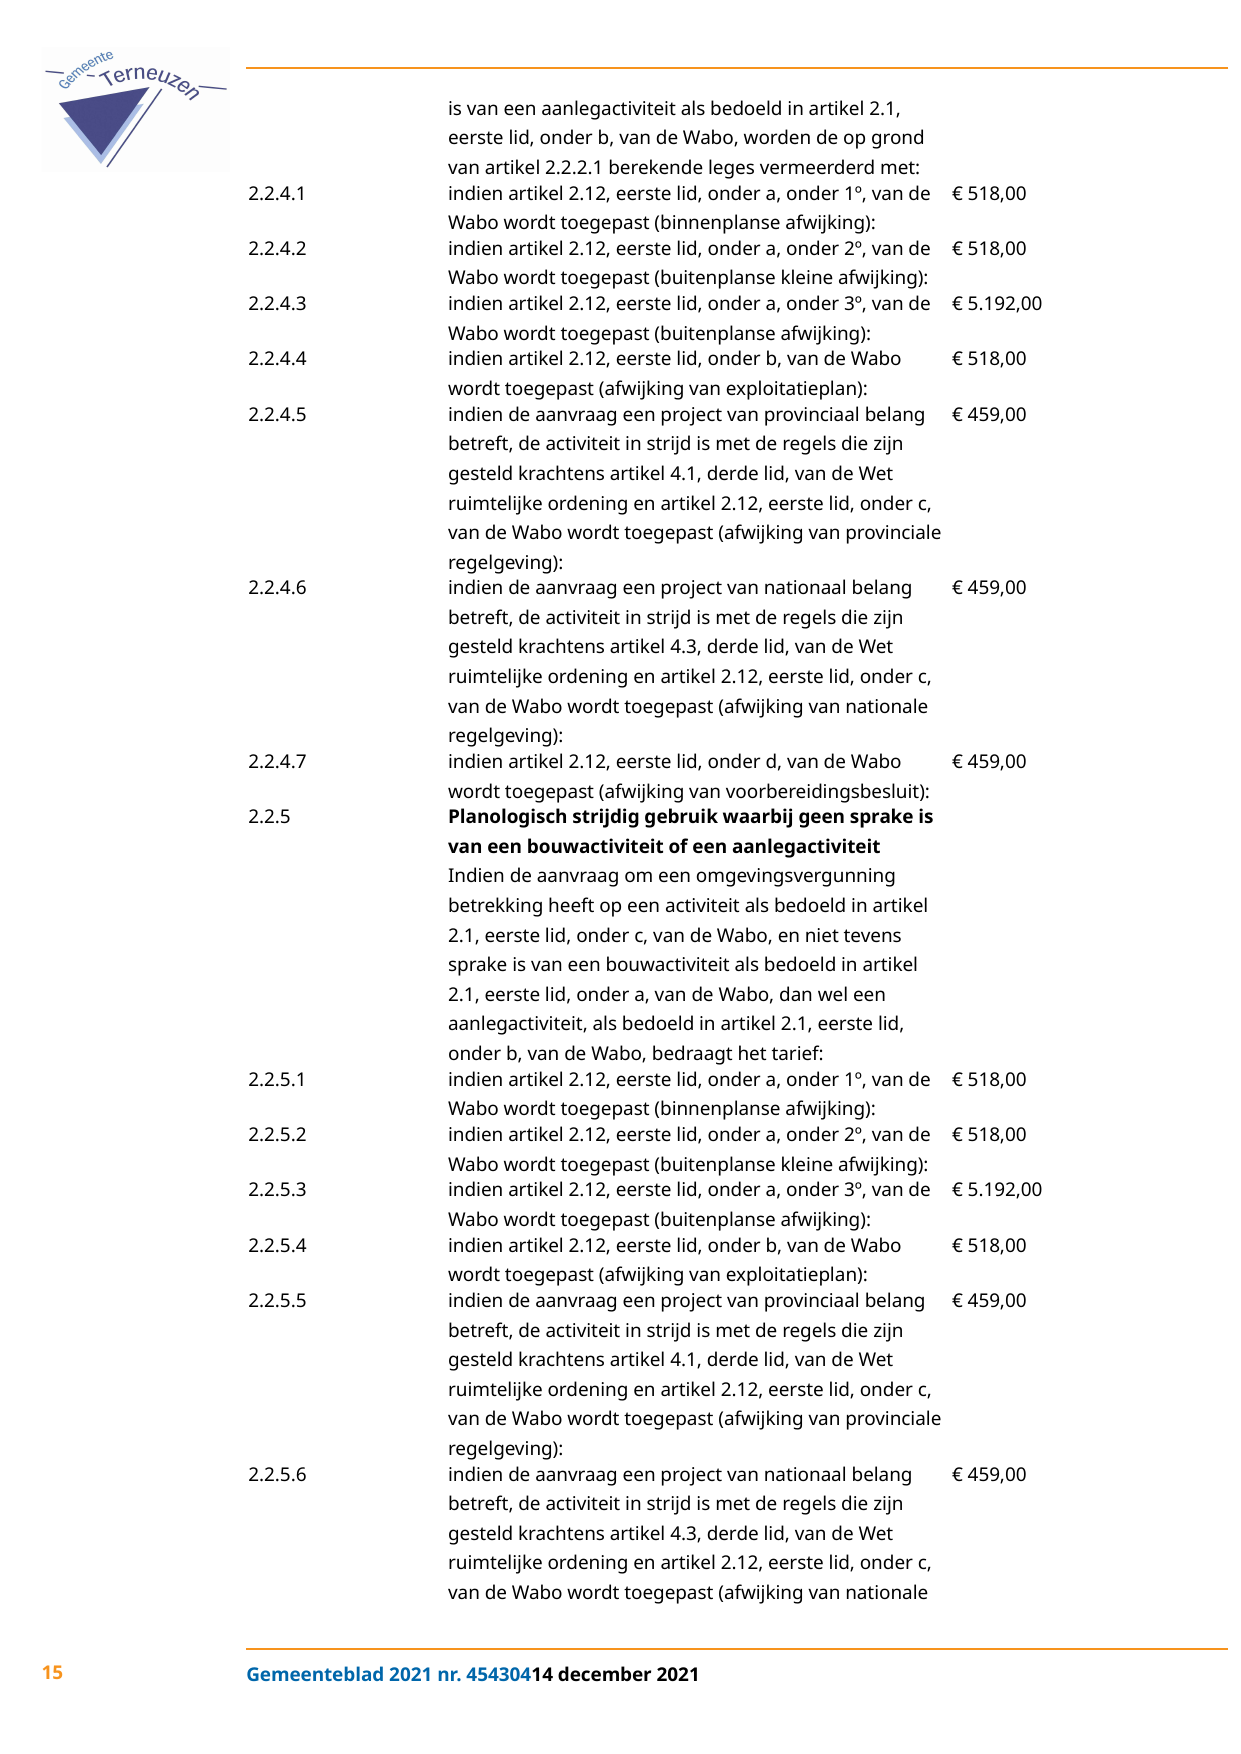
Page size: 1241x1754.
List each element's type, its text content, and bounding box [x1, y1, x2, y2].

picture [41, 47, 231, 172]
table_cell indien artikel 2.12, eerste lid, onder d, van de Wabo wordt toegepast (afwijking van voorbereidingsbesluit): [448, 748, 952, 803]
table_cell 2.2.5.3 [248, 1177, 448, 1232]
table_cell 2.2.4.3 [248, 290, 448, 346]
table_cell is van een aanlegactiviteit als bedoeld in artikel 2.1, eerste lid, onder b, van de Wabo, worden de op grond van artikel 2.2.2.1 berekende leges vermeerderd met: [448, 95, 952, 180]
table_cell indien artikel 2.12, eerste lid, onder b, van de Wabo wordt toegepast (afwijking van exploitatieplan): [448, 1232, 952, 1287]
table_cell indien de aanvraag een project van nationaal belang betreft, de activiteit in strijd is met de regels die zijn gesteld krachtens artikel 4.3, derde lid, van de Wet ruimtelijke ordening en artikel 2.12, eerste lid, onder c, van de Wabo wordt toegepast (afwijking van nationale [448, 1461, 952, 1605]
table_cell € 5.192,00 [952, 290, 1152, 346]
table_cell € 518,00 [952, 1232, 1152, 1287]
table_cell indien artikel 2.12, eerste lid, onder a, onder 2º, van de Wabo wordt toegepast (buitenplanse kleine afwijking): [448, 1121, 952, 1177]
table_cell indien de aanvraag een project van nationaal belang betreft, de activiteit in strijd is met de regels die zijn gesteld krachtens artikel 4.3, derde lid, van de Wet ruimtelijke ordening en artikel 2.12, eerste lid, onder c, van de Wabo wordt toegepast (afwijking van nationale regelgeving): [448, 575, 952, 748]
table_cell 2.2.5.5 [248, 1287, 448, 1461]
table_cell € 459,00 [952, 575, 1152, 748]
table_cell 2.2.4.1 [248, 180, 448, 235]
table_cell € 459,00 [952, 1287, 1152, 1461]
table_cell [248, 95, 448, 180]
table_cell € 459,00 [952, 401, 1152, 574]
table_cell 2.2.5 [248, 804, 448, 1066]
table_cell 2.2.5.6 [248, 1461, 448, 1605]
table_cell € 518,00 [952, 235, 1152, 290]
table_cell 2.2.5.1 [248, 1066, 448, 1121]
table_cell 2.2.4.4 [248, 346, 448, 401]
table_cell 2.2.5.4 [248, 1232, 448, 1287]
table_cell € 459,00 [952, 1461, 1152, 1605]
table_cell 2.2.5.2 [248, 1121, 448, 1177]
table_cell 2.2.4.2 [248, 235, 448, 290]
table_cell indien artikel 2.12, eerste lid, onder a, onder 1º, van de Wabo wordt toegepast (binnenplanse afwijking): [448, 1066, 952, 1121]
table_cell [952, 95, 1152, 180]
table_cell € 518,00 [952, 1066, 1152, 1121]
table_cell indien artikel 2.12, eerste lid, onder a, onder 2º, van de Wabo wordt toegepast (buitenplanse kleine afwijking): [448, 235, 952, 290]
table_cell 2.2.4.7 [248, 748, 448, 803]
table_cell indien artikel 2.12, eerste lid, onder a, onder 3º, van de Wabo wordt toegepast (buitenplanse afwijking): [448, 1177, 952, 1232]
table_cell € 518,00 [952, 1121, 1152, 1177]
table_cell indien de aanvraag een project van provinciaal belang betreft, de activiteit in strijd is met de regels die zijn gesteld krachtens artikel 4.1, derde lid, van de Wet ruimtelijke ordening en artikel 2.12, eerste lid, onder c, van de Wabo wordt toegepast (afwijking van provinciale regelgeving): [448, 1287, 952, 1461]
table_cell [952, 804, 1152, 1066]
table_cell indien artikel 2.12, eerste lid, onder b, van de Wabo wordt toegepast (afwijking van exploitatieplan): [448, 346, 952, 401]
table_cell 2.2.4.6 [248, 575, 448, 748]
table_cell Planologisch strijdig gebruik waarbij geen sprake is van een bouwactiviteit of een aanlegactiviteit Indien de aanvraag om een omgevingsvergunning betrekking heeft op een activiteit als bedoeld in artikel 2.1, eerste lid, onder c, van de Wabo, en niet tevens sprake is van een bouwactiviteit als bedoeld in artikel 2.1, eerste lid, onder a, van de Wabo, dan wel een aanlegactiviteit, als bedoeld in artikel 2.1, eerste lid, onder b, van de Wabo, bedraagt het tarief: [448, 804, 952, 1066]
table_cell € 518,00 [952, 346, 1152, 401]
table_cell 2.2.4.5 [248, 401, 448, 574]
table_cell € 518,00 [952, 180, 1152, 235]
table_cell indien de aanvraag een project van provinciaal belang betreft, de activiteit in strijd is met de regels die zijn gesteld krachtens artikel 4.1, derde lid, van de Wet ruimtelijke ordening en artikel 2.12, eerste lid, onder c, van de Wabo wordt toegepast (afwijking van provinciale regelgeving): [448, 401, 952, 574]
table_cell € 5.192,00 [952, 1177, 1152, 1232]
table_cell indien artikel 2.12, eerste lid, onder a, onder 3º, van de Wabo wordt toegepast (buitenplanse afwijking): [448, 290, 952, 346]
table_cell € 459,00 [952, 748, 1152, 803]
table_cell indien artikel 2.12, eerste lid, onder a, onder 1º, van de Wabo wordt toegepast (binnenplanse afwijking): [448, 180, 952, 235]
